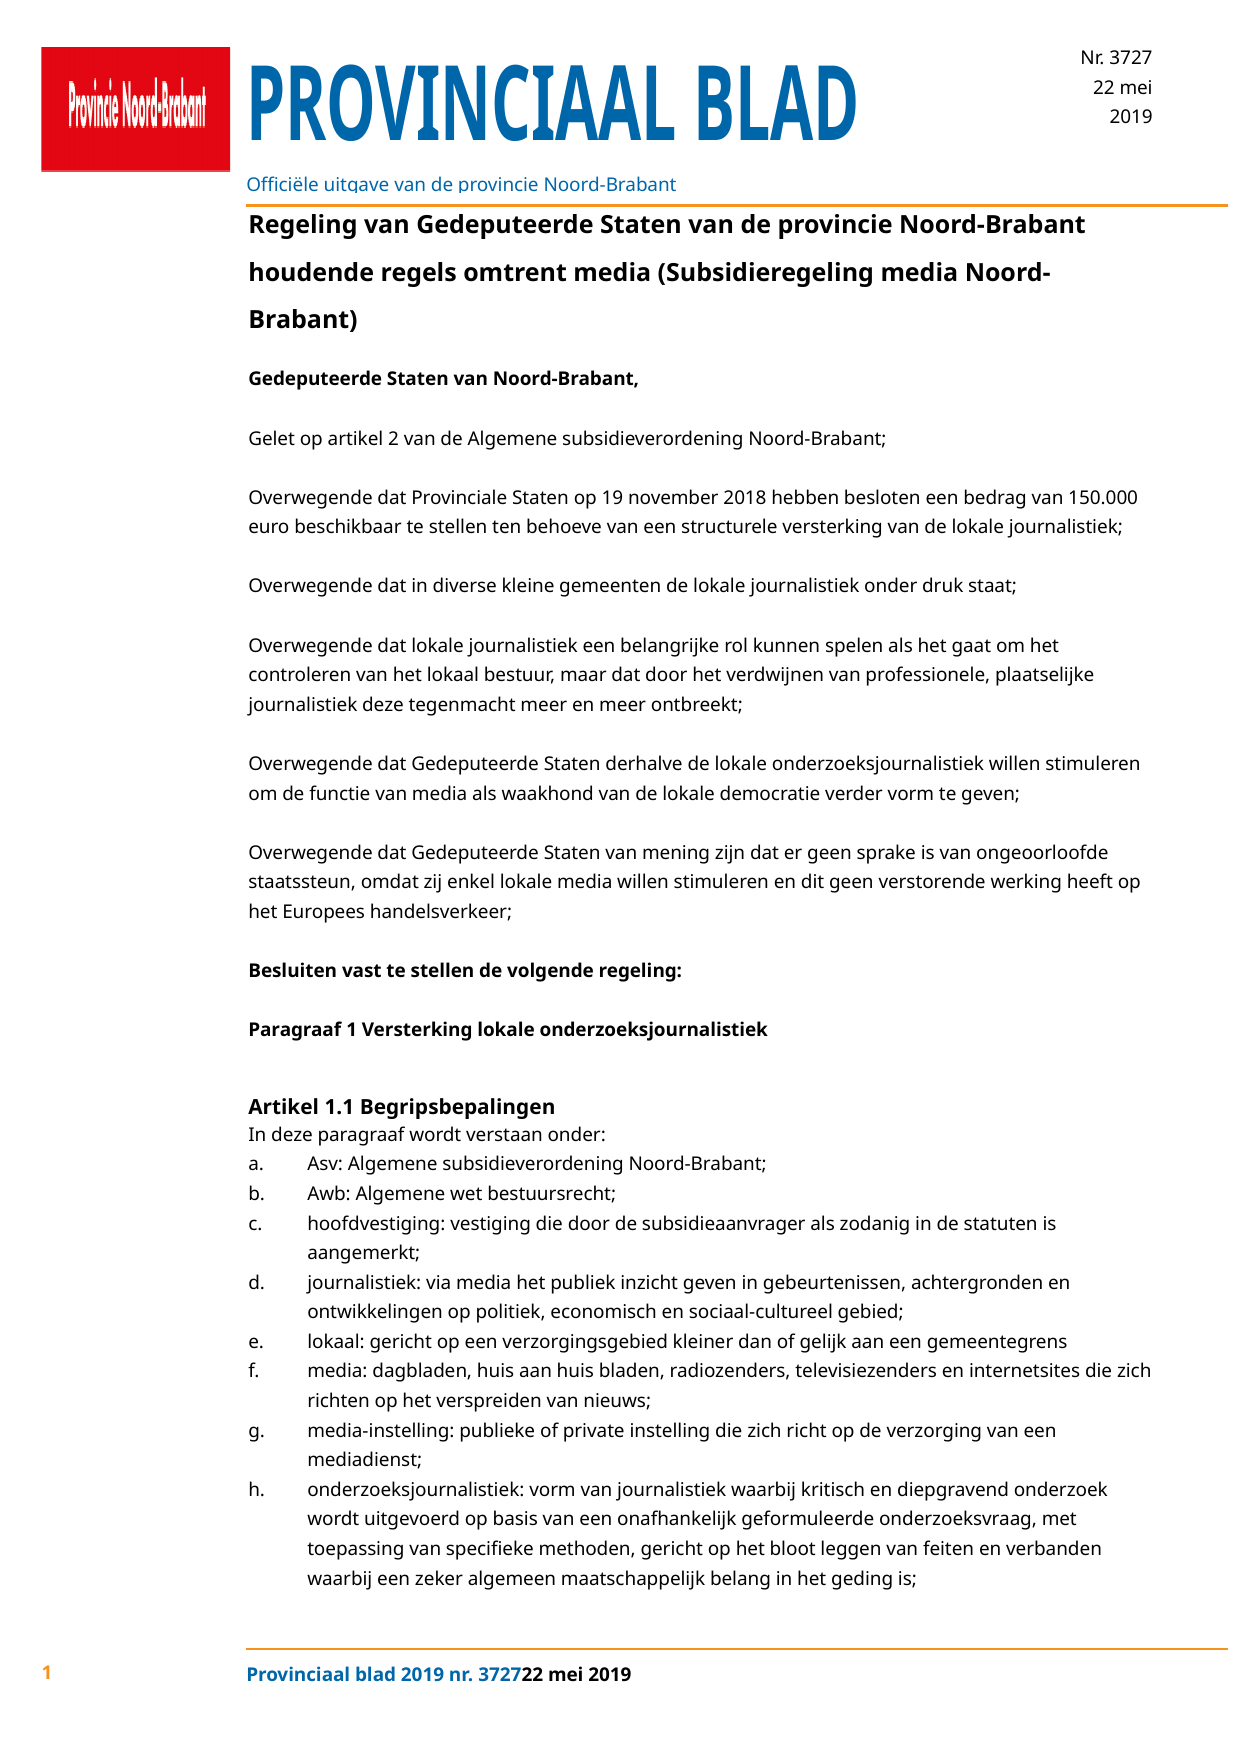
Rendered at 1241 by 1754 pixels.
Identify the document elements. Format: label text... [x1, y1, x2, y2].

text Artikel 1.1 Begripsbepalingen [248, 1092, 1152, 1121]
list onderzoeksjournalistiek: vorm van journalistiek waarbij kritisch en diepgravend onderzoek wordt uitgevoerd op basis van een onafhankelijk geformuleerde onderzoeksvraag, met toepassing van specifieke methoden, gericht op het bloot leggen van feiten en verbanden waarbij een zeker algemeen maatschappelijk belang in het geding is; [248, 1476, 1152, 1590]
list journalistiek: via media het publiek inzicht geven in gebeurtenissen, achtergronden en ontwikkelingen op politiek, economisch en sociaal-cultureel gebied; [248, 1269, 1152, 1324]
text Gelet op artikel 2 van de Algemene subsidieverordening Noord-Brabant; [248, 425, 1152, 450]
text In deze paragraaf wordt verstaan onder: [248, 1121, 1152, 1147]
text Gedeputeerde Staten van Noord-Brabant, [248, 366, 1152, 391]
picture [41, 47, 231, 172]
text Besluiten vast te stellen de volgende regeling: [248, 957, 1152, 983]
list Asv: Algemene subsidieverordening Noord-Brabant; [248, 1151, 1152, 1176]
text Overwegende dat Provinciale Staten op 19 november 2018 hebben besloten een bedrag van 150.000 euro beschikbaar te stellen ten behoeve van een structurele versterking van de lokale journalistiek; [248, 484, 1152, 539]
list Awb: Algemene wet bestuursrecht; [248, 1180, 1152, 1206]
list lokaal: gericht op een verzorgingsgebied kleiner dan of gelijk aan een gemeentegrens [248, 1328, 1152, 1354]
list media-instelling: publieke of private instelling die zich richt op de verzorging van een mediadienst; [248, 1417, 1152, 1472]
list media: dagbladen, huis aan huis bladen, radiozenders, televisiezenders en internetsites die zich richten op het verspreiden van nieuws; [248, 1358, 1152, 1413]
text Paragraaf 1 Versterking lokale onderzoeksjournalistiek [248, 1016, 1152, 1042]
text Overwegende dat Gedeputeerde Staten van mening zijn dat er geen sprake is van ongeoorloofde staatssteun, omdat zij enkel lokale media willen stimuleren en dit geen verstorende werking heeft op het Europees handelsverkeer; [248, 839, 1152, 924]
text Overwegende dat in diverse kleine gemeenten de lokale journalistiek onder druk staat; [248, 573, 1152, 598]
list hoofdvestiging: vestiging die door de subsidieaanvrager als zodanig in de statuten is aangemerkt; [248, 1210, 1152, 1265]
text Regeling van Gedeputeerde Staten van de provincie Noord-Brabant houdende regels omtrent media (Subsidieregeling media Noord-Brabant) [248, 207, 1152, 336]
text Overwegende dat lokale journalistiek een belangrijke rol kunnen spelen als het gaat om het controleren van het lokaal bestuur, maar dat door het verdwijnen van professionele, plaatselijke journalistiek deze tegenmacht meer en meer ontbreekt; [248, 632, 1152, 717]
text Overwegende dat Gedeputeerde Staten derhalve de lokale onderzoeksjournalistiek willen stimuleren om de functie van media als waakhond van de lokale democratie verder vorm te geven; [248, 750, 1152, 805]
